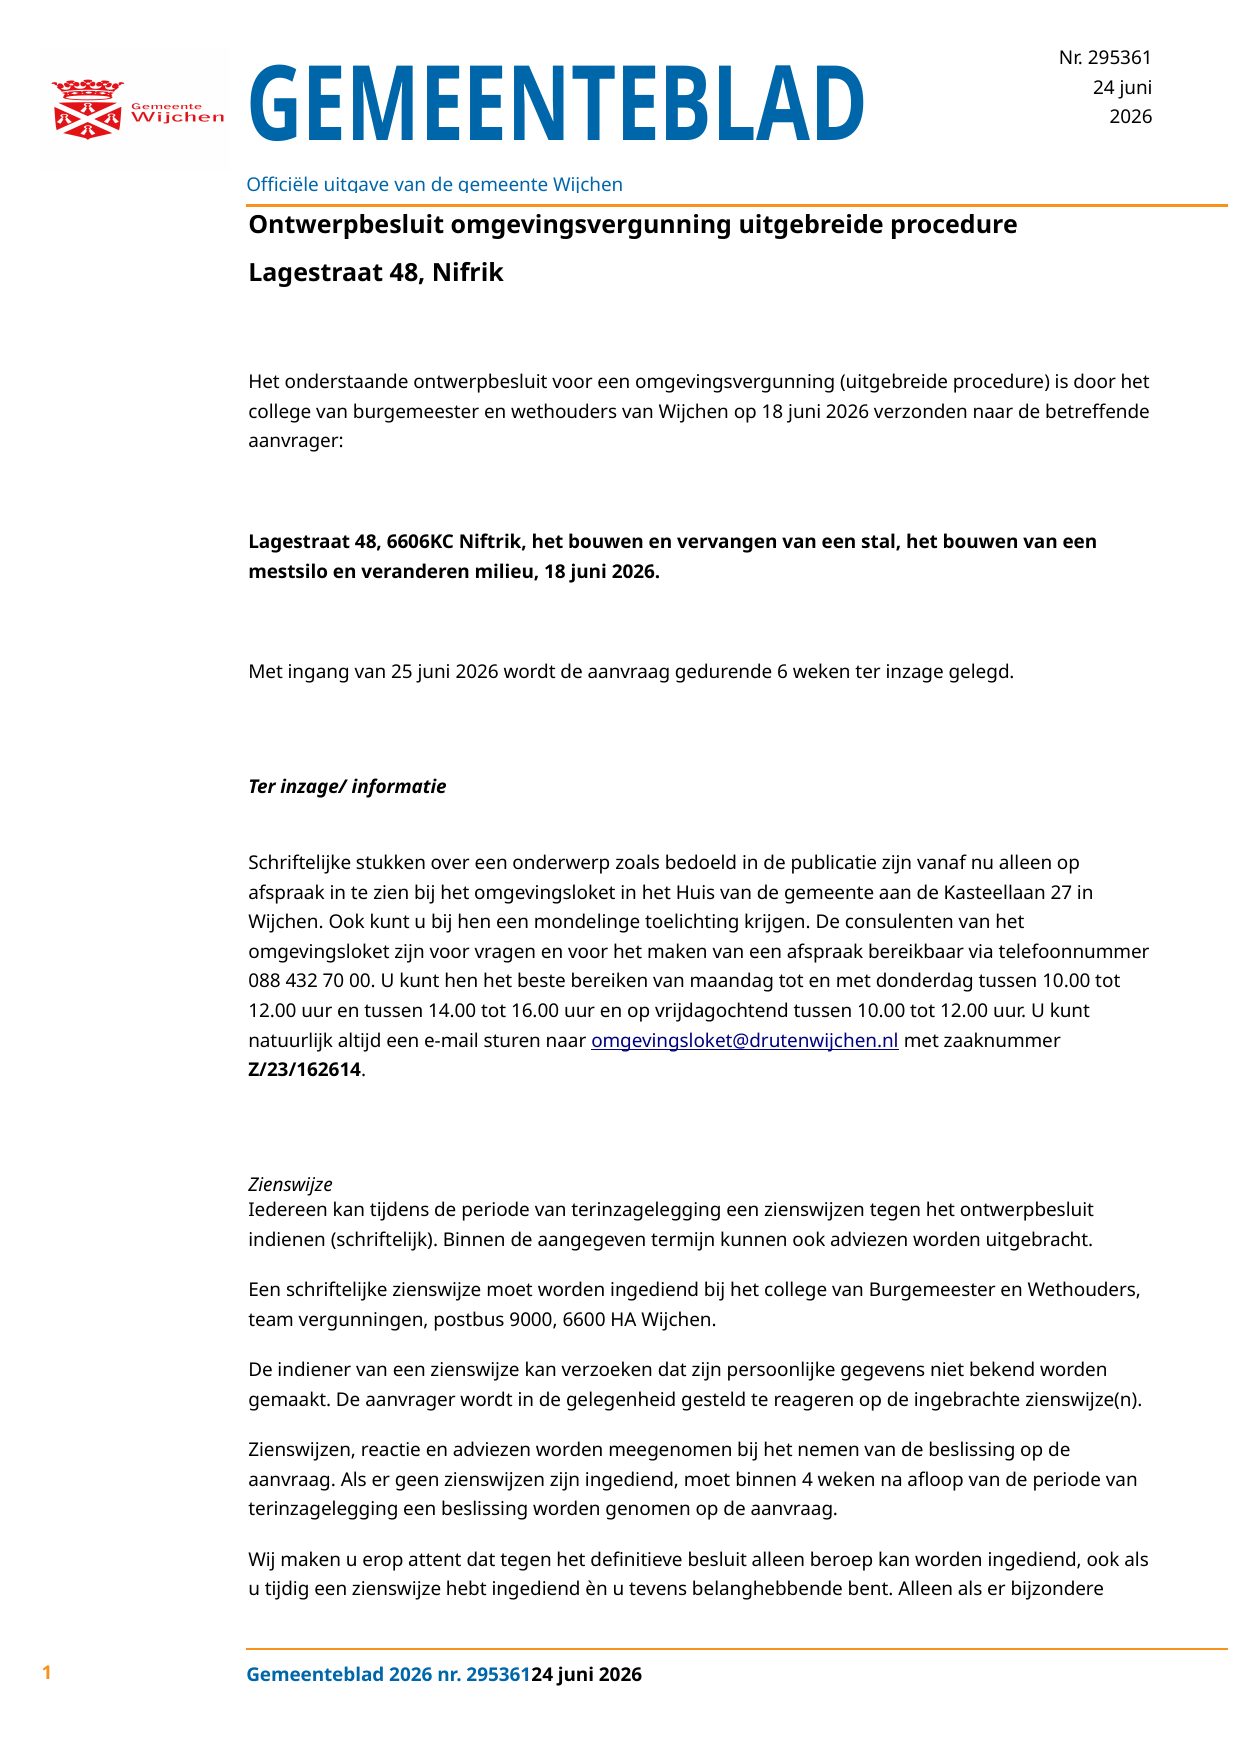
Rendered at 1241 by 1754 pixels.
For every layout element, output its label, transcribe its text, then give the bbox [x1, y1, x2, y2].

text Iedereen kan tijdens de periode van terinzagelegging een zienswijzen tegen het ontwerpbesluit indienen (schriftelijk). Binnen de aangegeven termijn kunnen ook adviezen worden uitgebracht. [248, 1196, 1152, 1252]
text Schriftelijke stukken over een onderwerp zoals bedoeld in de publicatie zijn vanaf nu alleen op afspraak in te zien bij het omgevingsloket in het Huis van de gemeente aan de Kasteellaan 27 in Wijchen. Ook kunt u bij hen een mondelinge toelichting krijgen. De consulenten van het omgevingsloket zijn voor vragen en voor het maken van een afspraak bereikbaar via telefoonnummer 088 432 70 00. U kunt hen het beste bereiken van maandag tot en met donderdag tussen 10.00 tot 12.00 uur en tussen 14.00 tot 16.00 uur en op vrijdagochtend tussen 10.00 tot 12.00 uur. U kunt natuurlijk altijd een e-mail sturen naar omgevingsloket@drutenwijchen.nl met zaaknummer Z/23/162614. [248, 849, 1152, 1082]
text Zienswijze [248, 1171, 1152, 1196]
text Wij maken u erop attent dat tegen het definitieve besluit alleen beroep kan worden ingediend, ook als u tijdig een zienswijze hebt ingediend èn u tevens belanghebbende bent. Alleen als er bijzondere [248, 1546, 1152, 1601]
text Met ingang van 25 juni 2026 wordt de aanvraag gedurende 6 weken ter inzage gelegd. [248, 659, 1152, 684]
text Ter inzage/ informatie [248, 773, 1152, 799]
text Ontwerpbesluit omgevingsvergunning uitgebreide procedure Lagestraat 48, Nifrik [248, 207, 1152, 288]
text Een schriftelijke zienswijze moet worden ingediend bij het college van Burgemeester en Wethouders, team vergunningen, postbus 9000, 6600 HA Wijchen. [248, 1276, 1152, 1332]
text Zienswijzen, reactie en adviezen worden meegenomen bij het nemen van de beslissing op de aanvraag. Als er geen zienswijzen zijn ingediend, moet binnen 4 weken na afloop van de periode van terinzagelegging een beslissing worden genomen op de aanvraag. [248, 1436, 1152, 1521]
text Het onderstaande ontwerpbesluit voor een omgevingsvergunning (uitgebreide procedure) is door het college van burgemeester en wethouders van Wijchen op 18 juni 2026 verzonden naar de betreffende aanvrager: [248, 368, 1152, 453]
picture [41, 47, 231, 172]
text Lagestraat 48, 6606KC Niftrik, het bouwen en vervangen van een stal, het bouwen van een mestsilo en veranderen milieu, 18 juni 2026. [248, 528, 1152, 584]
text De indiener van een zienswijze kan verzoeken dat zijn persoonlijke gegevens niet bekend worden gemaakt. De aanvrager wordt in de gelegenheid gesteld te reageren op de ingebrachte zienswijze(n). [248, 1356, 1152, 1412]
